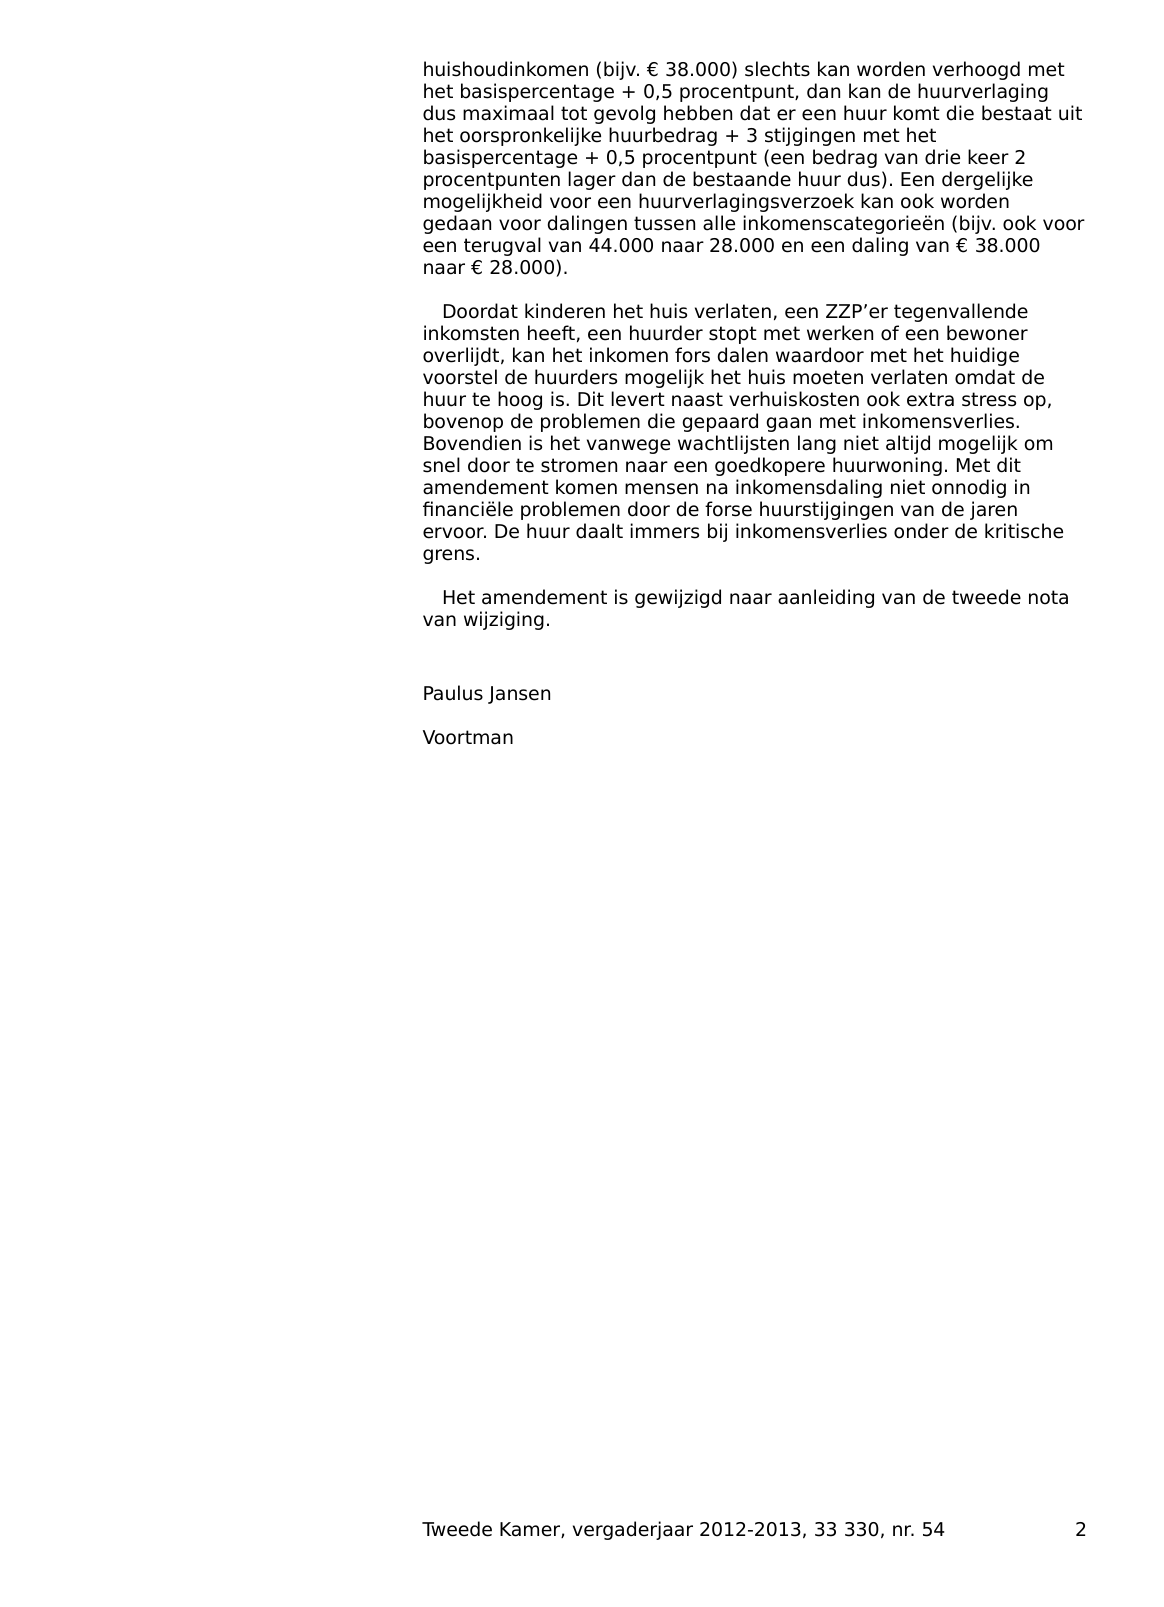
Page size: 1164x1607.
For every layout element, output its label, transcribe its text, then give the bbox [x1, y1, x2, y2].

text Doordat kinderen het huis verlaten, een ZZP’er tegenvallende inkomsten heeft, een huurder stopt met werken of een bewoner overlijdt, kan het inkomen fors dalen waardoor met het huidige voorstel de huurders mogelijk het huis moeten verlaten omdat de huur te hoog is. Dit levert naast verhuiskosten ook extra stress op, bovenop de problemen die gepaard gaan met inkomensverlies. Bovendien is het vanwege wachtlijsten lang niet altijd mogelijk om snel door te stromen naar een goedkopere huurwoning. Met dit amendement komen mensen na inkomensdaling niet onnodig in financiële problemen door de forse huurstijgingen van de jaren ervoor. De huur daalt immers bij inkomensverlies onder de kritische grens. [422, 301, 1087, 565]
text Paulus Jansen Voortman [422, 661, 1087, 749]
text Het amendement is gewijzigd naar aanleiding van de tweede nota van wijziging. [422, 587, 1087, 631]
text huishoudinkomen (bijv. € 38.000) slechts kan worden verhoogd met het basispercentage + 0,5 procentpunt, dan kan de huurverlaging dus maximaal tot gevolg hebben dat er een huur komt die bestaat uit het oorspronkelijke huurbedrag + 3 stijgingen met het basispercentage + 0,5 procentpunt (een bedrag van drie keer 2 procentpunten lager dan de bestaande huur dus). Een dergelijke mogelijkheid voor een huurverlagingsverzoek kan ook worden gedaan voor dalingen tussen alle inkomenscategorieën (bijv. ook voor een terugval van 44.000 naar 28.000 en een daling van € 38.000 naar € 28.000). [422, 59, 1087, 279]
